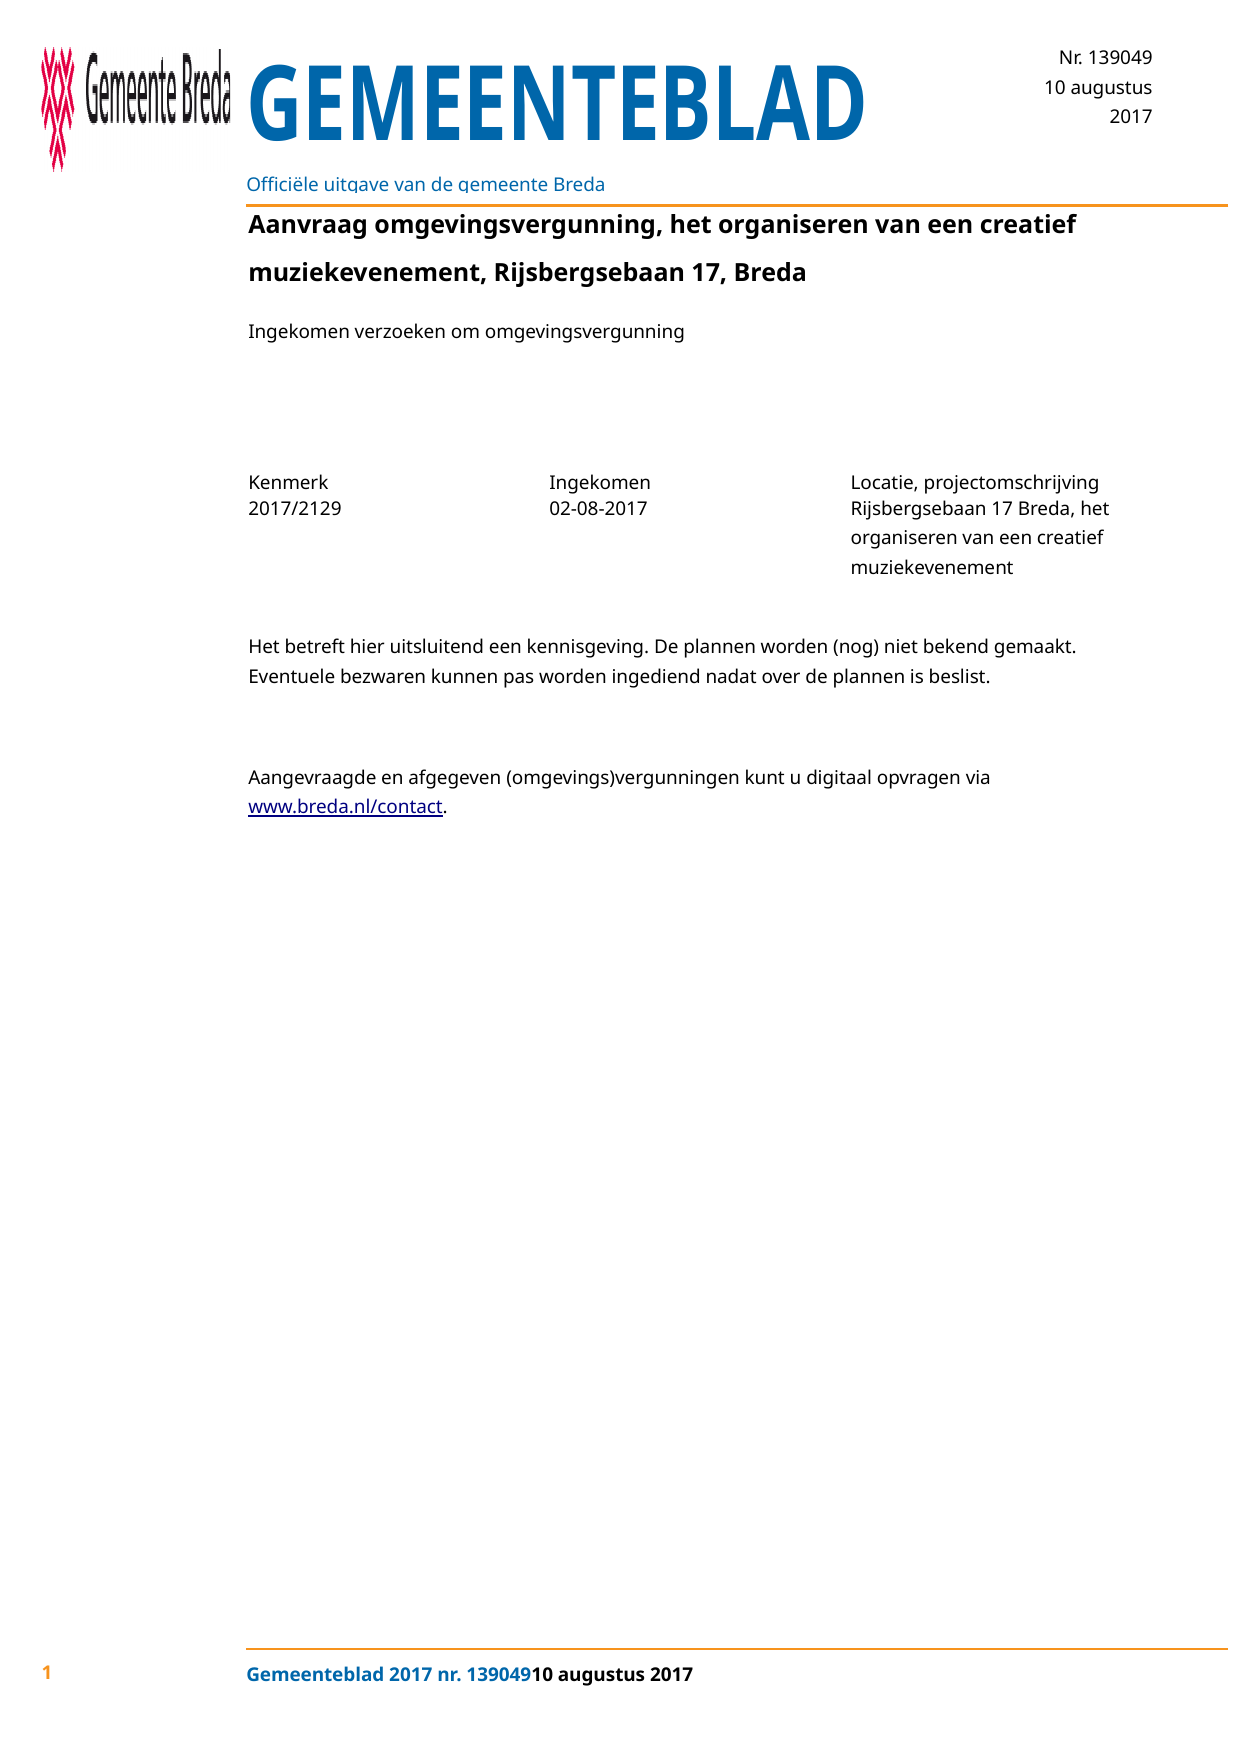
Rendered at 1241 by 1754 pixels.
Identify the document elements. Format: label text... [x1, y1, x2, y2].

table_header Kenmerk [248, 469, 549, 495]
table_cell 02-08-2017 [549, 495, 850, 580]
picture [41, 47, 231, 172]
table_header Ingekomen [549, 469, 850, 495]
text Aanvraag omgevingsvergunning, het organiseren van een creatief muziekevenement, Rijsbergsebaan 17, Breda [248, 207, 1152, 288]
table_header Locatie, projectomschrijving [850, 469, 1152, 495]
text Ingekomen verzoeken om omgevingsvergunning [248, 318, 1152, 344]
table_cell Rijsbergsebaan 17 Breda, het organiseren van een creatief muziekevenement [850, 495, 1152, 580]
text Aangevraagde en afgegeven (omgevings)vergunningen kunt u digitaal opvragen via www.breda.nl/contact. [248, 764, 1152, 819]
table_cell 2017/2129 [248, 495, 549, 580]
text Het betreft hier uitsluitend een kennisgeving. De plannen worden (nog) niet bekend gemaakt. Eventuele bezwaren kunnen pas worden ingediend nadat over de plannen is beslist. [248, 633, 1152, 689]
